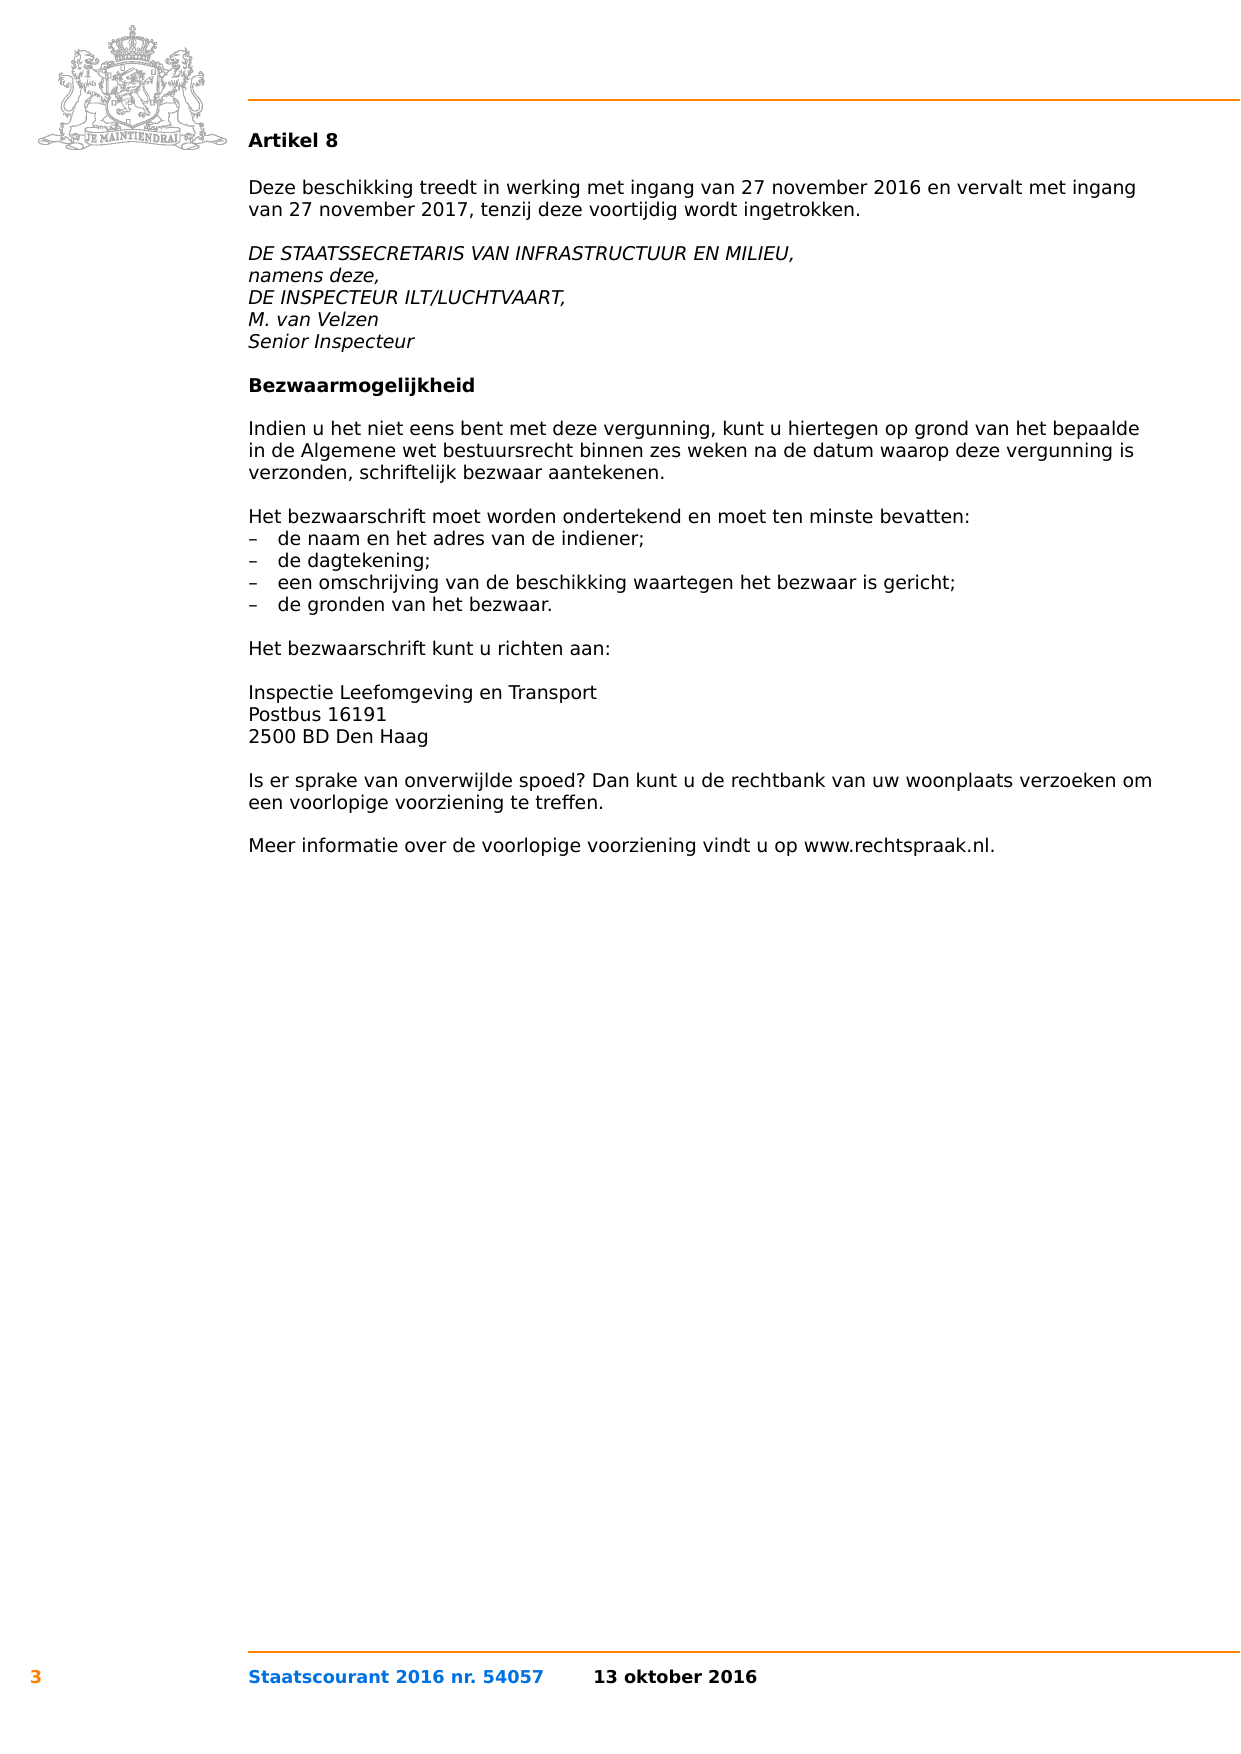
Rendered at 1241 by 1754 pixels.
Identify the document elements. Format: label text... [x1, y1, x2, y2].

text Het bezwaarschrift moet worden ondertekend en moet ten minste bevatten: [248, 506, 1163, 528]
text Deze beschikking treedt in werking met ingang van 27 november 2016 en vervalt met ingang van 27 november 2017, tenzij deze voortijdig wordt ingetrokken. [248, 177, 1163, 221]
text – de naam en het adres van de indiener; [248, 528, 1163, 550]
text Is er sprake van onverwijlde spoed? Dan kunt u de rechtbank van uw woonplaats verzoeken om een voorlopige voorziening te treffen. [248, 769, 1163, 813]
text Indien u het niet eens bent met deze vergunning, kunt u hiertegen op grond van het bepaalde in de Algemene wet bestuursrecht binnen zes weken na de datum waarop deze vergunning is verzonden, schriftelijk bezwaar aantekenen. [248, 418, 1163, 484]
text – een omschrijving van de beschikking waartegen het bezwaar is gericht; [248, 572, 1163, 594]
text 2500 BD Den Haag [248, 726, 1163, 748]
text Postbus 16191 [248, 704, 1163, 726]
text Bezwaarmogelijkheid [248, 374, 1163, 396]
subtitle Artikel 8 [248, 130, 1163, 152]
text – de dagtekening; [248, 550, 1163, 572]
text – de gronden van het bezwaar. [248, 594, 1163, 616]
text Inspectie Leefomgeving en Transport [248, 682, 1163, 704]
text DE STAATSSECRETARIS VAN INFRASTRUCTUUR EN MILIEU, namens deze, DE INSPECTEUR ILT/LUCHTVAART, M. van Velzen Senior Inspecteur [248, 243, 1163, 353]
text Het bezwaarschrift kunt u richten aan: [248, 638, 1163, 660]
text Meer informatie over de voorlopige voorziening vindt u op www.rechtspraak.nl. [248, 835, 1163, 857]
picture [38, 25, 227, 150]
